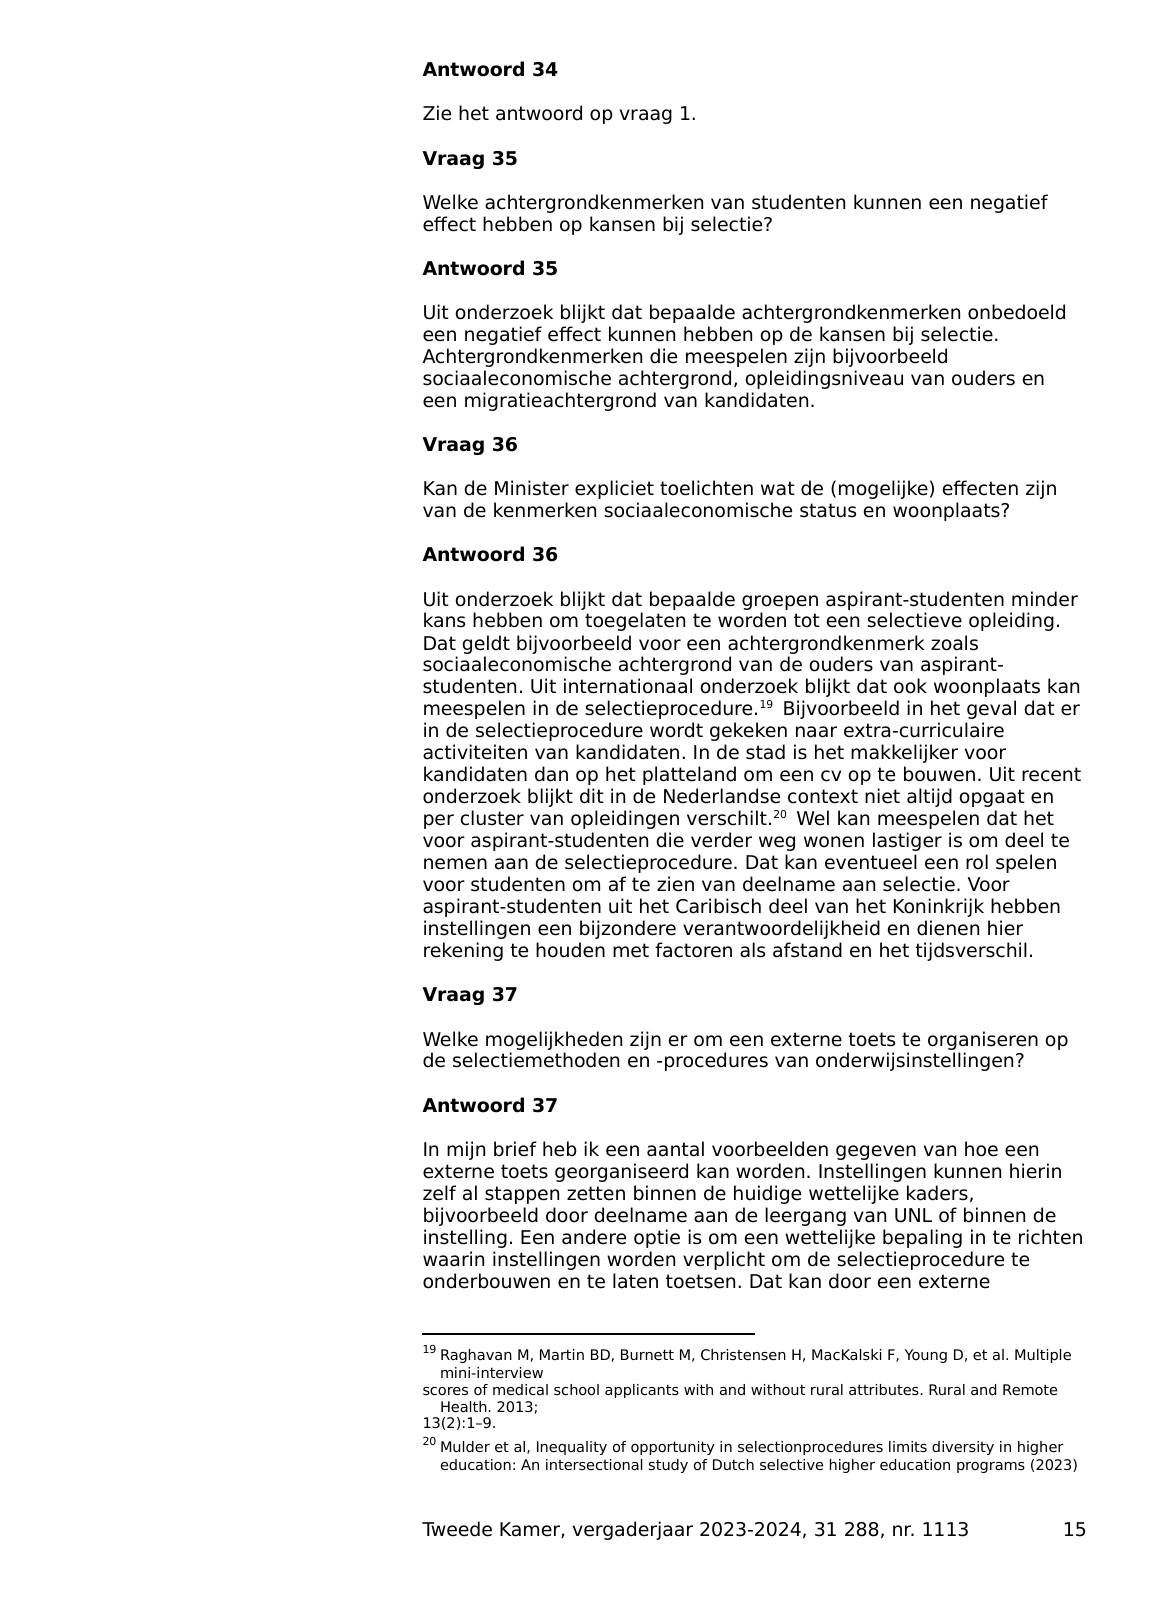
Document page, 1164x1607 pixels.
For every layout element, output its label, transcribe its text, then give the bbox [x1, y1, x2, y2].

text Zie het antwoord op vraag 1. [422, 103, 1087, 125]
text 13(2):1–9. [422, 1416, 1087, 1432]
text Mulder et al, Inequality of opportunity in selectionprocedures limits diversity in higher education: An intersectional study of Dutch selective higher education programs (2023) [422, 1435, 1087, 1474]
text Uit onderzoek blijkt dat bepaalde groepen aspirant-studenten minder kans hebben om toegelaten te worden tot een selectieve opleiding. Dat geldt bijvoorbeeld voor een achtergrondkenmerk zoals sociaaleconomische achtergrond van de ouders van aspirant-studenten. Uit internationaal onderzoek blijkt dat ook woonplaats kan meespelen in de selectieprocedure. Bijvoorbeeld in het geval dat er in de selectieprocedure wordt gekeken naar extra-curriculaire activiteiten van kandidaten. In de stad is het makkelijker voor kandidaten dan op het platteland om een cv op te bouwen. Uit recent onderzoek blijkt dit in de Nederlandse context niet altijd opgaat en per cluster van opleidingen verschilt. Wel kan meespelen dat het voor aspirant-studenten die verder weg wonen lastiger is om deel te nemen aan de selectieprocedure. Dat kan eventueel een rol spelen voor studenten om af te zien van deelname aan selectie. Voor aspirant-studenten uit het Caribisch deel van het Koninkrijk hebben instellingen een bijzondere verantwoordelijkheid en dienen hier rekening te houden met factoren als afstand en het tijdsverschil. [422, 588, 1087, 962]
subtitle Vraag 35 [422, 147, 1087, 169]
subtitle Vraag 37 [422, 984, 1087, 1006]
subtitle Antwoord 36 [422, 544, 1087, 566]
text Uit onderzoek blijkt dat bepaalde achtergrondkenmerken onbedoeld een negatief effect kunnen hebben op de kansen bij selectie. Achtergrondkenmerken die meespelen zijn bijvoorbeeld sociaaleconomische achtergrond, opleidingsniveau van ouders en een migratieachtergrond van kandidaten. [422, 302, 1087, 412]
text Welke achtergrondkenmerken van studenten kunnen een negatief effect hebben op kansen bij selectie? [422, 192, 1087, 236]
text Welke mogelijkheden zijn er om een externe toets te organiseren op de selectiemethoden en -procedures van onderwijsinstellingen? [422, 1028, 1087, 1072]
text Raghavan M, Martin BD, Burnett M, Christensen H, MacKalski F, Young D, et al. Multiple mini-interview [422, 1343, 1087, 1382]
subtitle Antwoord 37 [422, 1094, 1087, 1117]
text In mijn brief heb ik een aantal voorbeelden gegeven van hoe een externe toets georganiseerd kan worden. Instellingen kunnen hierin zelf al stappen zetten binnen de huidige wettelijke kaders, bijvoorbeeld door deelname aan de leergang van UNL of binnen de instelling. Een andere optie is om een wettelijke bepaling in te richten waarin instellingen worden verplicht om de selectieprocedure te onderbouwen en te laten toetsen. Dat kan door een externe [422, 1139, 1087, 1293]
text scores of medical school applicants with and without rural attributes. Rural and Remote Health. 2013; [422, 1382, 1087, 1416]
subtitle Vraag 36 [422, 434, 1087, 456]
text Kan de Minister expliciet toelichten wat de (mogelijke) effecten zijn van de kenmerken sociaaleconomische status en woonplaats? [422, 478, 1087, 522]
subtitle Antwoord 34 [422, 59, 1087, 81]
subtitle Antwoord 35 [422, 258, 1087, 280]
